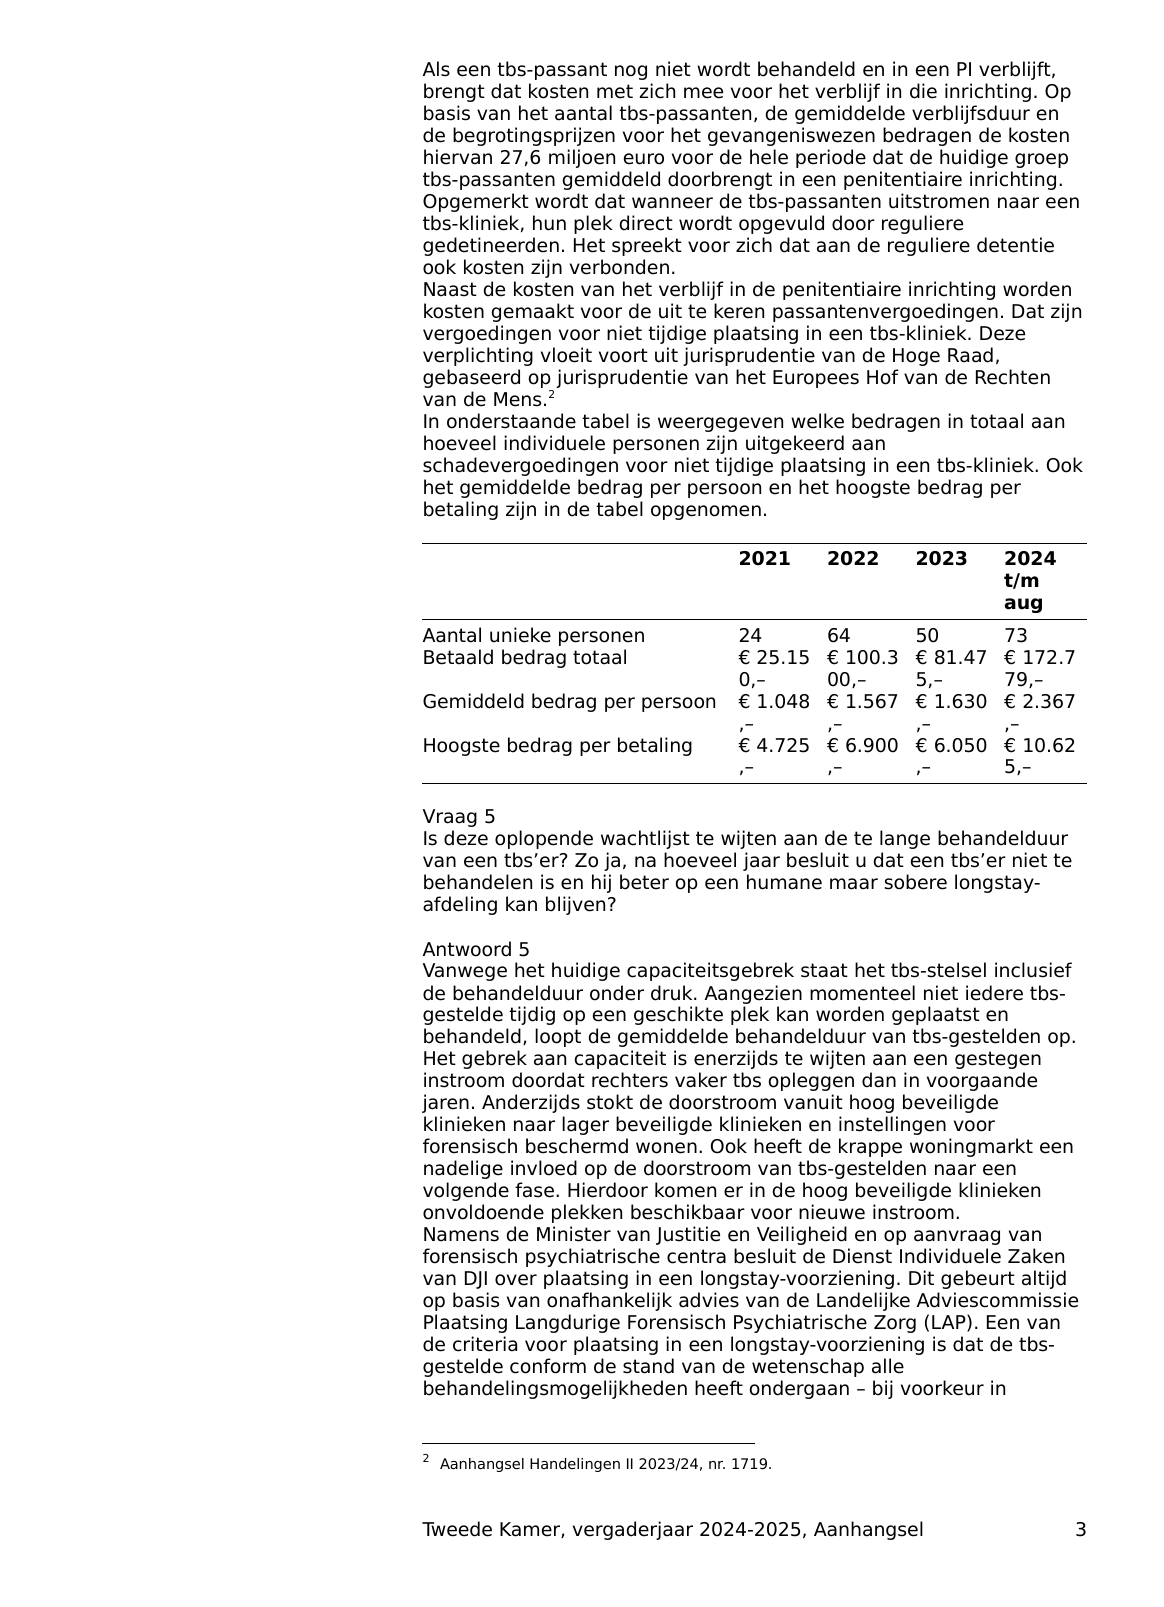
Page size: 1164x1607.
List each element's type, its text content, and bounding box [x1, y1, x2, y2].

table_cell Gemiddeld bedrag per persoon [422, 691, 732, 734]
table_cell 50 [910, 620, 998, 647]
table_header 2022 [821, 544, 909, 619]
table_cell Aantal unieke personen [422, 620, 732, 647]
text Aanhangsel Handelingen II 2023/24, nr. 1719. [422, 1452, 1087, 1474]
table_cell € 2.367,– [998, 691, 1087, 734]
table_cell € 1.630,– [910, 691, 998, 734]
table_cell € 6.050,– [910, 735, 998, 783]
text Vanwege het huidige capaciteitsgebrek staat het tbs-stelsel inclusief de behandelduur onder druk. Aangezien momenteel niet iedere tbs-gestelde tijdig op een geschikte plek kan worden geplaatst en behandeld, loopt de gemiddelde behandelduur van tbs-gestelden op. Het gebrek aan capaciteit is enerzijds te wijten aan een gestegen instroom doordat rechters vaker tbs opleggen dan in voorgaande jaren. Anderzijds stokt de doorstroom vanuit hoog beveiligde klinieken naar lager beveiligde klinieken en instellingen voor forensisch beschermd wonen. Ook heeft de krappe woningmarkt een nadelige invloed op de doorstroom van tbs-gestelden naar een volgende fase. Hierdoor komen er in de hoog beveiligde klinieken onvoldoende plekken beschikbaar voor nieuwe instroom. [422, 960, 1087, 1224]
table_cell 64 [821, 620, 909, 647]
text Is deze oplopende wachtlijst te wijten aan de te lange behandelduur van een tbs’er? Zo ja, na hoeveel jaar besluit u dat een tbs’er niet te behandelen is en hij beter op een humane maar sobere longstay-afdeling kan blijven? [422, 828, 1087, 916]
text Als een tbs-passant nog niet wordt behandeld en in een PI verblijft, brengt dat kosten met zich mee voor het verblijf in die inrichting. Op basis van het aantal tbs-passanten, de gemiddelde verblijfsduur en de begrotingsprijzen voor het gevangeniswezen bedragen de kosten hiervan 27,6 miljoen euro voor de hele periode dat de huidige groep tbs-passanten gemiddeld doorbrengt in een penitentiaire inrichting. Opgemerkt wordt dat wanneer de tbs-passanten uitstromen naar een tbs-kliniek, hun plek direct wordt opgevuld door reguliere gedetineerden. Het spreekt voor zich dat aan de reguliere detentie ook kosten zijn verbonden. [422, 59, 1087, 279]
table_cell € 81.475,– [910, 647, 998, 691]
text Namens de Minister van Justitie en Veiligheid en op aanvraag van forensisch psychiatrische centra besluit de Dienst Individuele Zaken van DJI over plaatsing in een longstay-voorziening. Dit gebeurt altijd op basis van onafhankelijk advies van de Landelijke Adviescommissie Plaatsing Langdurige Forensisch Psychiatrische Zorg (LAP). Een van de criteria voor plaatsing in een longstay-voorziening is dat de tbs-gestelde conform de stand van de wetenschap alle behandelingsmogelijkheden heeft ondergaan – bij voorkeur in [422, 1224, 1087, 1400]
table_cell € 6.900,– [821, 735, 909, 783]
table_header 2021 [732, 544, 821, 619]
table_cell Betaald bedrag totaal [422, 647, 732, 691]
table_cell € 4.725,– [732, 735, 821, 783]
table_cell Hoogste bedrag per betaling [422, 735, 732, 783]
table_header [422, 544, 732, 619]
table_cell € 172.779,– [998, 647, 1087, 691]
text In onderstaande tabel is weergegeven welke bedragen in totaal aan hoeveel individuele personen zijn uitgekeerd aan schadevergoedingen voor niet tijdige plaatsing in een tbs-kliniek. Ook het gemiddelde bedrag per persoon en het hoogste bedrag per betaling zijn in de tabel opgenomen. [422, 411, 1087, 521]
text Antwoord 5 [422, 938, 1087, 960]
table_cell € 10.625,– [998, 735, 1087, 783]
table_cell € 1.048,– [732, 691, 821, 734]
table_header 2024 t/m aug [998, 544, 1087, 619]
table_cell 24 [732, 620, 821, 647]
text Vraag 5 [422, 806, 1087, 828]
table_cell € 25.150,– [732, 647, 821, 691]
table_cell € 1.567,– [821, 691, 909, 734]
text Naast de kosten van het verblijf in de penitentiaire inrichting worden kosten gemaakt voor de uit te keren passantenvergoedingen. Dat zijn vergoedingen voor niet tijdige plaatsing in een tbs-kliniek. Deze verplichting vloeit voort uit jurisprudentie van de Hoge Raad, gebaseerd op jurisprudentie van het Europees Hof van de Rechten van de Mens. [422, 279, 1087, 411]
table_cell € 100.300,– [821, 647, 909, 691]
table_cell 73 [998, 620, 1087, 647]
table_header 2023 [910, 544, 998, 619]
